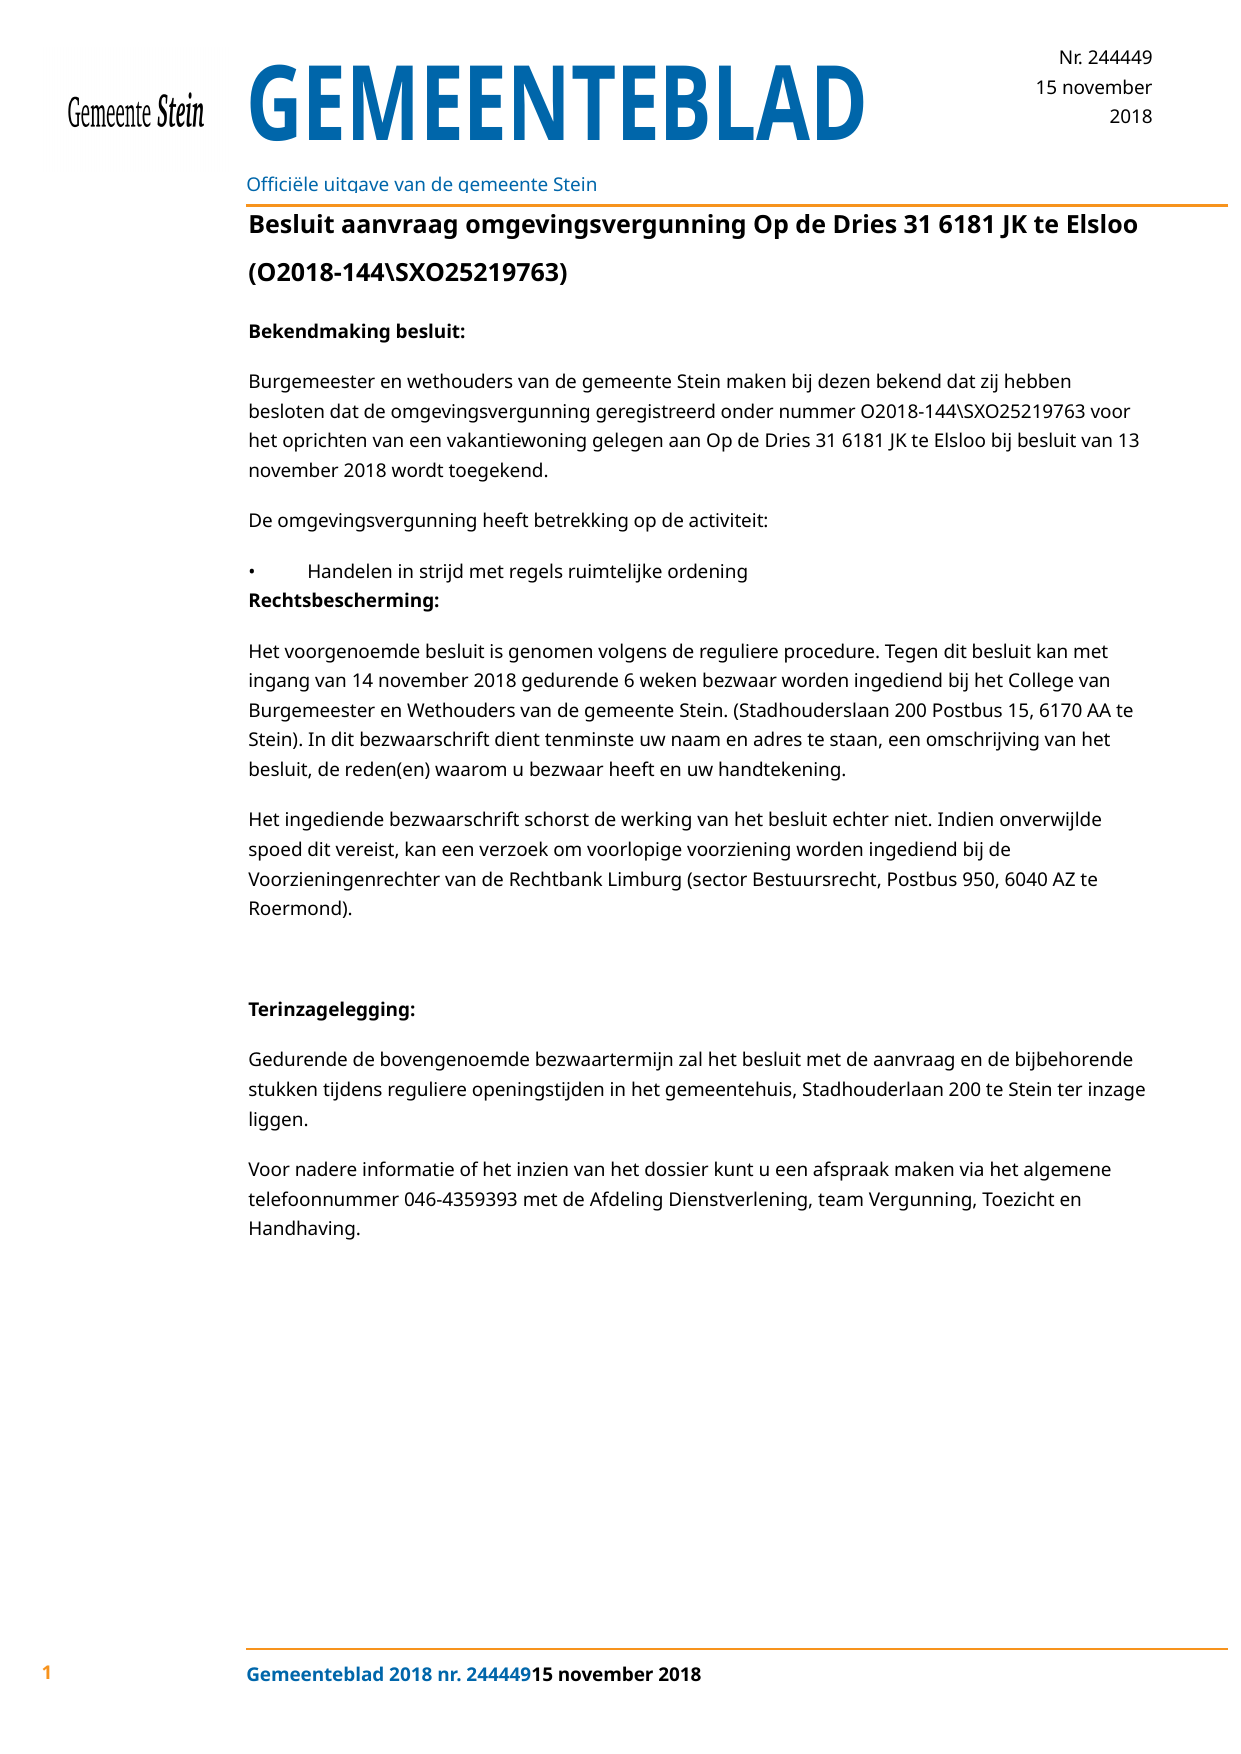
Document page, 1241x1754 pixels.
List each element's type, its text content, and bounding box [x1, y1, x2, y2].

text Terinzagelegging: [248, 996, 1152, 1022]
text Besluit aanvraag omgevingsvergunning Op de Dries 31 6181 JK te Elsloo (O2018-144\SXO25219763) [248, 207, 1152, 288]
text Gedurende de bovengenoemde bezwaartermijn zal het besluit met de aanvraag en de bijbehorende stukken tijdens reguliere openingstijden in het gemeentehuis, Stadhouderlaan 200 te Stein ter inzage liggen. [248, 1047, 1152, 1132]
picture [41, 47, 231, 172]
text Het ingediende bezwaarschrift schorst de werking van het besluit echter niet. Indien onverwijlde spoed dit vereist, kan een verzoek om voorlopige voorziening worden ingediend bij de Voorzieningenrechter van de Rechtbank Limburg (sector Bestuursrecht, Postbus 950, 6040 AZ te Roermond). [248, 807, 1152, 921]
list Handelen in strijd met regels ruimtelijke ordening [248, 558, 1152, 584]
text Rechtsbescherming: [248, 587, 1152, 613]
text Het voorgenoemde besluit is genomen volgens de reguliere procedure. Tegen dit besluit kan met ingang van 14 november 2018 gedurende 6 weken bezwaar worden ingediend bij het College van Burgemeester en Wethouders van de gemeente Stein. (Stadhouderslaan 200 Postbus 15, 6170 AA te Stein). In dit bezwaarschrift dient tenminste uw naam en adres te staan, een omschrijving van het besluit, de reden(en) waarom u bezwaar heeft en uw handtekening. [248, 638, 1152, 782]
text Burgemeester en wethouders van de gemeente Stein maken bij dezen bekend dat zij hebben besloten dat de omgevingsvergunning geregistreerd onder nummer O2018-144\SXO25219763 voor het oprichten van een vakantiewoning gelegen aan Op de Dries 31 6181 JK te Elsloo bij besluit van 13 november 2018 wordt toegekend. [248, 368, 1152, 483]
text Voor nadere informatie of het inzien van het dossier kunt u een afspraak maken via het algemene telefoonnummer 046-4359393 met de Afdeling Dienstverlening, team Vergunning, Toezicht en Handhaving. [248, 1156, 1152, 1241]
text De omgevingsvergunning heeft betrekking op de activiteit: [248, 507, 1152, 533]
text Bekendmaking besluit: [248, 318, 1152, 344]
